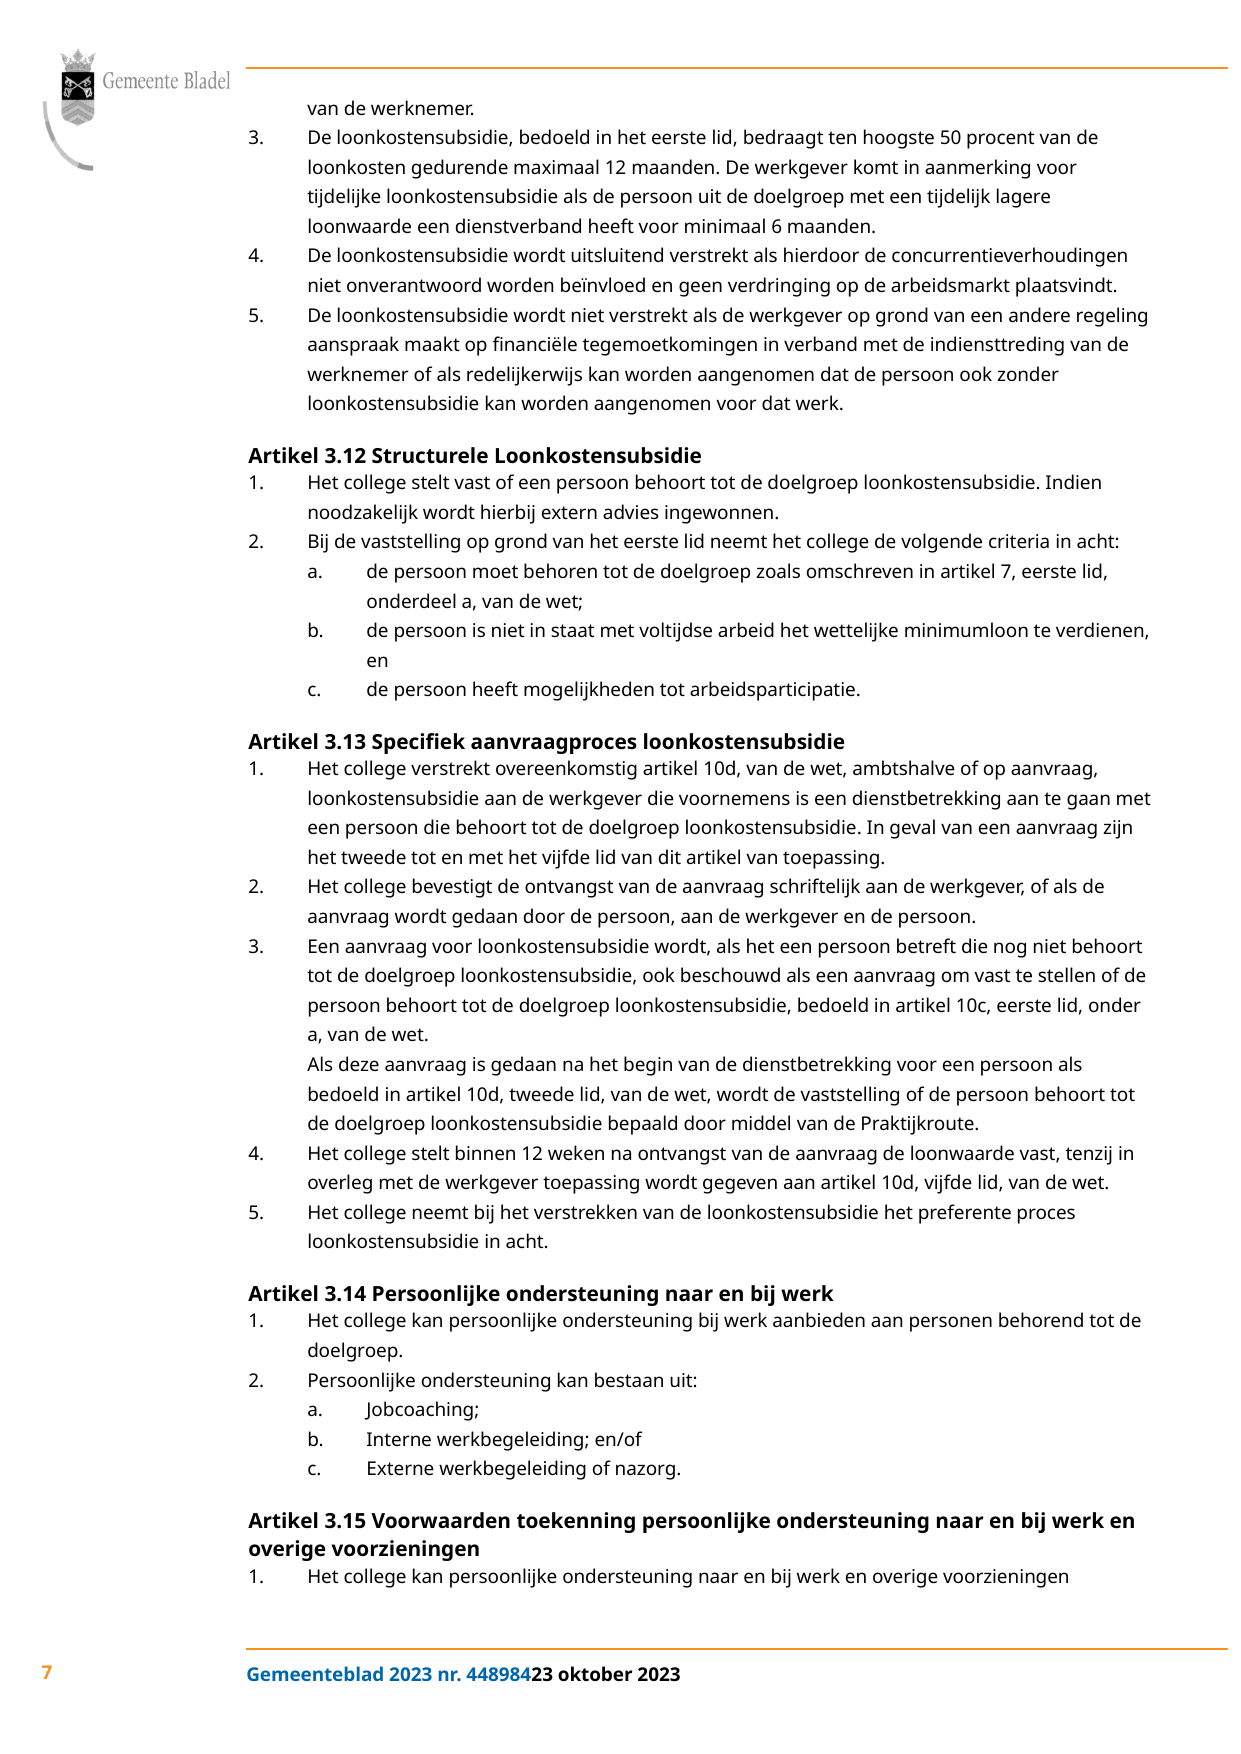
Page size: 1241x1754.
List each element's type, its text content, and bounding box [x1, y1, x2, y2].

text Artikel 3.14 Persoonlijke ondersteuning naar en bij werk [248, 1279, 1152, 1308]
list Bij de vaststelling op grond van het eerste lid neemt het college de volgende criteria in acht: [248, 529, 1152, 554]
text Artikel 3.13 Specifiek aanvraagproces loonkostensubsidie [248, 727, 1152, 755]
list De loonkostensubsidie, bedoeld in het eerste lid, bedraagt ten hoogste 50 procent van de loonkosten gedurende maximaal 12 maanden. De werkgever komt in aanmerking voor tijdelijke loonkostensubsidie als de persoon uit de doelgroep met een tijdelijk lagere loonwaarde een dienstverband heeft voor minimaal 6 maanden. [248, 124, 1152, 239]
list Een aanvraag voor loonkostensubsidie wordt, als het een persoon betreft die nog niet behoort tot de doelgroep loonkostensubsidie, ook beschouwd als een aanvraag om vast te stellen of de persoon behoort tot de doelgroep loonkostensubsidie, bedoeld in artikel 10c, eerste lid, onder a, van de wet. [248, 933, 1152, 1047]
text Artikel 3.15 Voorwaarden toekenning persoonlijke ondersteuning naar en bij werk en overige voorzieningen [248, 1506, 1152, 1563]
list Als deze aanvraag is gedaan na het begin van de dienstbetrekking voor een persoon als bedoeld in artikel 10d, tweede lid, van de wet, wordt de vaststelling of de persoon behoort tot de doelgroep loonkostensubsidie bepaald door middel van de Praktijkroute. [248, 1051, 1152, 1136]
list Externe werkbegeleiding of nazorg. [307, 1456, 1152, 1481]
list De loonkostensubsidie wordt niet verstrekt als de werkgever op grond van een andere regeling aanspraak maakt op financiële tegemoetkomingen in verband met de indiensttreding van de werknemer of als redelijkerwijs kan worden aangenomen dat de persoon ook zonder loonkostensubsidie kan worden aangenomen voor dat werk. [248, 302, 1152, 416]
picture [41, 47, 231, 172]
list Het college kan persoonlijke ondersteuning naar en bij werk en overige voorzieningen [248, 1563, 1152, 1588]
list Het college stelt vast of een persoon behoort tot de doelgroep loonkostensubsidie. Indien noodzakelijk wordt hierbij extern advies ingewonnen. [248, 469, 1152, 525]
list van de werknemer. [248, 95, 1152, 121]
list de persoon is niet in staat met voltijdse arbeid het wettelijke minimumloon te verdienen, en [307, 617, 1152, 673]
list Het college neemt bij het verstrekken van de loonkostensubsidie het preferente proces loonkostensubsidie in acht. [248, 1199, 1152, 1254]
list Het college kan persoonlijke ondersteuning bij werk aanbieden aan personen behorend tot de doelgroep. [248, 1308, 1152, 1363]
text Artikel 3.12 Structurele Loonkostensubsidie [248, 441, 1152, 469]
list Het college stelt binnen 12 weken na ontvangst van de aanvraag de loonwaarde vast, tenzij in overleg met de werkgever toepassing wordt gegeven aan artikel 10d, vijfde lid, van de wet. [248, 1140, 1152, 1195]
list de persoon moet behoren tot de doelgroep zoals omschreven in artikel 7, eerste lid, onderdeel a, van de wet; [307, 558, 1152, 613]
list Het college verstrekt overeenkomstig artikel 10d, van de wet, ambtshalve of op aanvraag, loonkostensubsidie aan de werkgever die voornemens is een dienstbetrekking aan te gaan met een persoon die behoort tot de doelgroep loonkostensubsidie. In geval van een aanvraag zijn het tweede tot en met het vijfde lid van dit artikel van toepassing. [248, 755, 1152, 870]
list de persoon heeft mogelijkheden tot arbeidsparticipatie. [307, 677, 1152, 702]
list Interne werkbegeleiding; en/of [307, 1426, 1152, 1452]
list Jobcoaching; [307, 1396, 1152, 1422]
list Persoonlijke ondersteuning kan bestaan uit: [248, 1367, 1152, 1392]
list De loonkostensubsidie wordt uitsluitend verstrekt als hierdoor de concurrentieverhoudingen niet onverantwoord worden beïnvloed en geen verdringing op de arbeidsmarkt plaatsvindt. [248, 243, 1152, 298]
list Het college bevestigt de ontvangst van de aanvraag schriftelijk aan de werkgever, of als de aanvraag wordt gedaan door de persoon, aan de werkgever en de persoon. [248, 874, 1152, 929]
